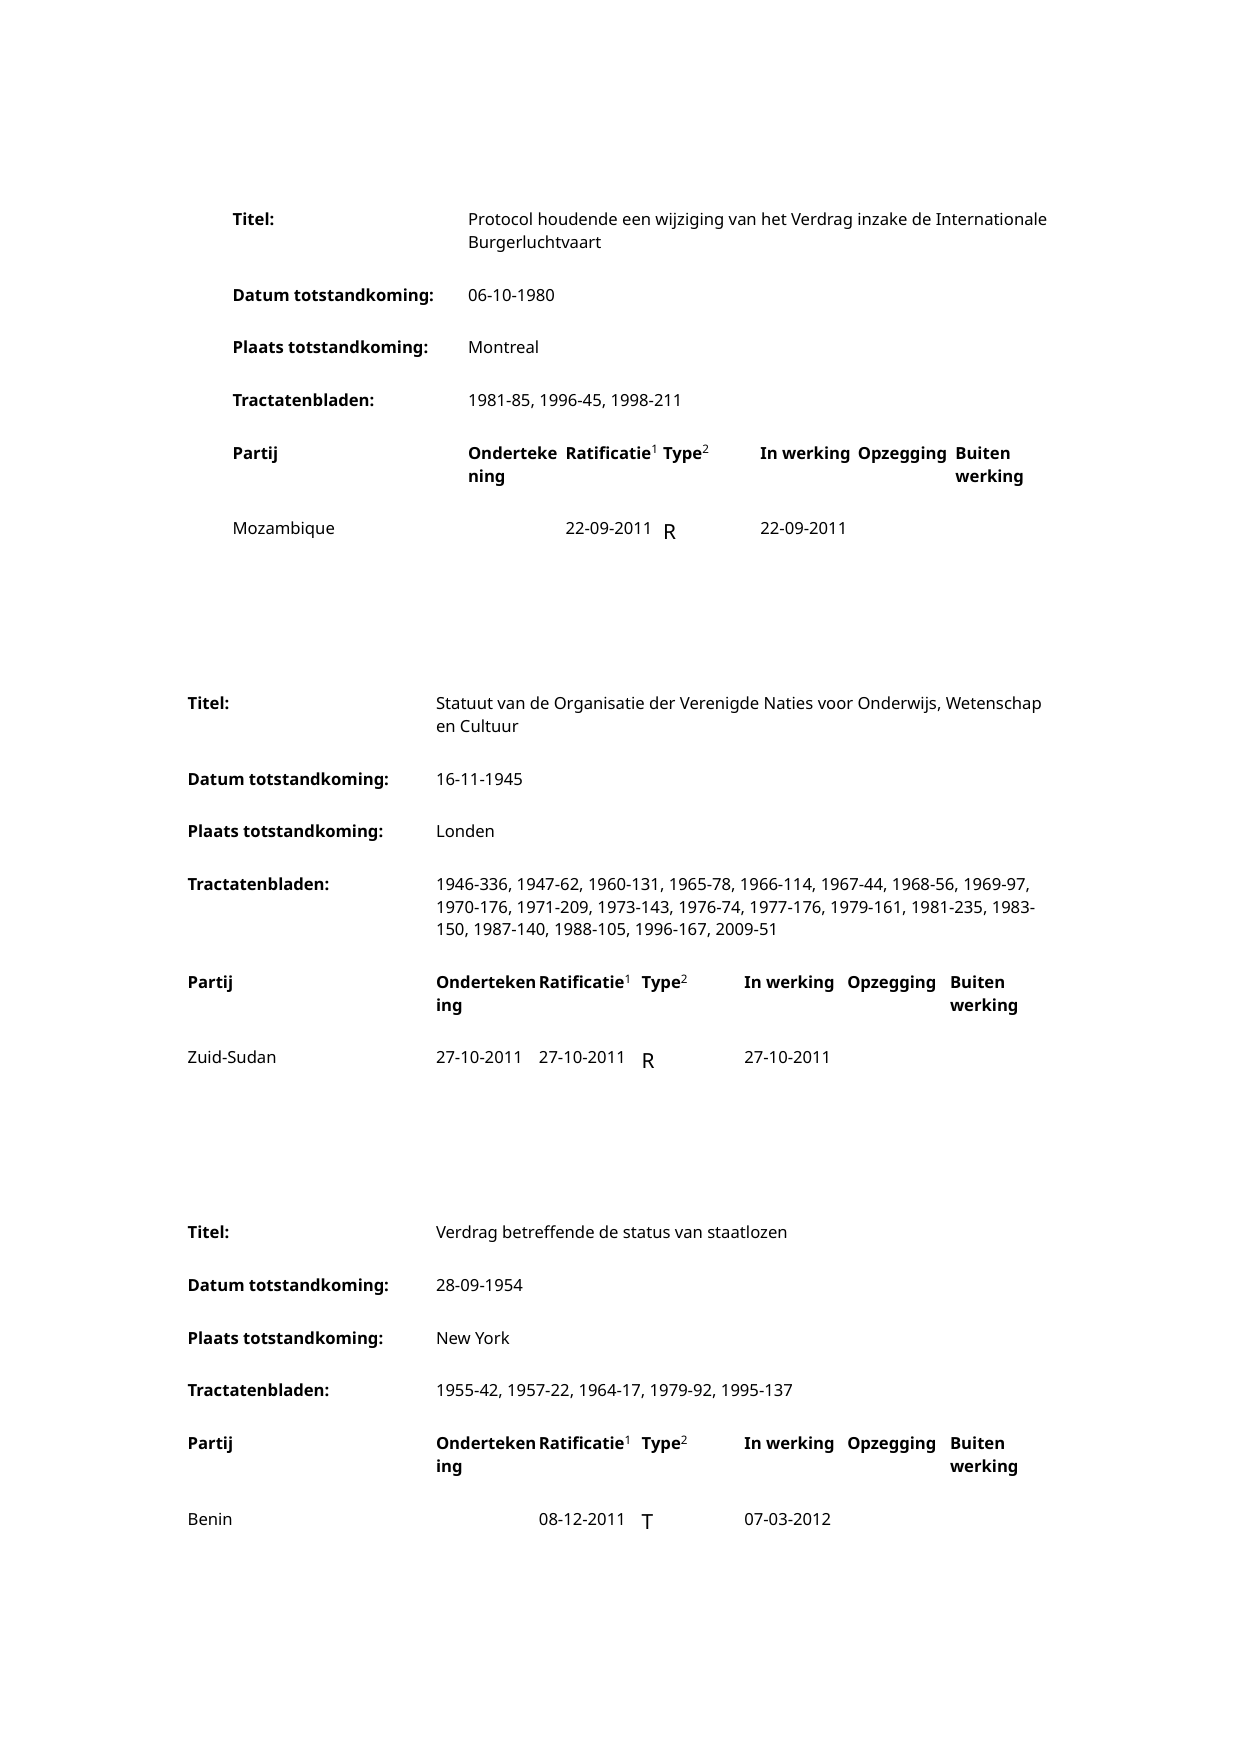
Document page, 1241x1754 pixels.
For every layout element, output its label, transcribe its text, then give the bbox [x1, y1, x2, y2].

table_cell Datum totstandkoming: [188, 767, 436, 820]
table_cell Type2 [641, 971, 744, 1046]
table_cell In werking [760, 441, 858, 517]
table_cell Zuid-Sudan [188, 1046, 436, 1104]
table_cell Benin [188, 1507, 436, 1566]
table_cell [847, 1046, 950, 1104]
table_cell Ondertekening [436, 1432, 539, 1507]
table_cell 16-11-1945 [436, 767, 1053, 820]
table_cell Ratificatie1 [565, 441, 663, 517]
table_cell 27-10-2011 [539, 1046, 641, 1104]
table_cell 27-10-2011 [744, 1046, 847, 1104]
table_cell 22-09-2011 [760, 517, 858, 575]
table_cell Tractatenbladen: [188, 1379, 436, 1432]
table_cell Opzegging [847, 971, 950, 1046]
table_cell [858, 517, 955, 575]
table_cell Partij [188, 971, 436, 1046]
table_cell Opzegging [847, 1432, 950, 1507]
table_cell Ratificatie1 [539, 1432, 641, 1507]
table_cell [950, 1507, 1053, 1566]
table_cell Plaats totstandkoming: [188, 820, 436, 872]
table_cell Ondertekening [468, 441, 565, 517]
table_cell Datum totstandkoming: [188, 1274, 436, 1326]
table_cell In werking [744, 971, 847, 1046]
table_header Titel: [188, 692, 436, 767]
table_cell Montreal [468, 336, 1053, 389]
table_cell Partij [233, 441, 468, 517]
table_cell Buiten werking [955, 441, 1053, 517]
table_cell New York [436, 1326, 1053, 1379]
table_cell Plaats totstandkoming: [188, 1326, 436, 1379]
table_cell In werking [744, 1432, 847, 1507]
table_cell Buiten werking [950, 1432, 1053, 1507]
table_cell Type2 [641, 1432, 744, 1507]
table_cell Ondertekening [436, 971, 539, 1046]
table_cell [468, 517, 565, 575]
table_cell 22-09-2011 [565, 517, 663, 575]
table_header Protocol houdende een wijziging van het Verdrag inzake de Internationale Burgerluchtvaart [468, 208, 1053, 283]
table_cell 1946-336, 1947-62, 1960-131, 1965-78, 1966-114, 1967-44, 1968-56, 1969-97, 1970-176, 1971-209, 1973-143, 1976-74, 1977-176, 1979-161, 1981-235, 1983-150, 1987-140, 1988-105, 1996-167, 2009-51 [436, 873, 1053, 971]
table_cell Type2 [663, 441, 760, 517]
table_cell 28-09-1954 [436, 1274, 1053, 1326]
table_header Statuut van de Organisatie der Verenigde Naties voor Onderwijs, Wetenschap en Cultuur [436, 692, 1053, 767]
table_cell Partij [188, 1432, 436, 1507]
table_cell R [641, 1046, 744, 1104]
table_cell 27-10-2011 [436, 1046, 539, 1104]
table_cell R [663, 517, 760, 575]
table_cell Ratificatie1 [539, 971, 641, 1046]
table_cell 07-03-2012 [744, 1507, 847, 1566]
table_cell 1955-42, 1957-22, 1964-17, 1979-92, 1995-137 [436, 1379, 1053, 1432]
table_header Titel: [188, 1221, 436, 1273]
table_cell [955, 517, 1053, 575]
table_cell 06-10-1980 [468, 283, 1053, 336]
table_cell Buiten werking [950, 971, 1053, 1046]
table_header Titel: [233, 208, 468, 283]
table_cell [847, 1507, 950, 1566]
table_cell Plaats totstandkoming: [233, 336, 468, 389]
table_cell Tractatenbladen: [188, 873, 436, 971]
table_cell T [641, 1507, 744, 1566]
table_cell Datum totstandkoming: [233, 283, 468, 336]
table_header Verdrag betreffende de status van staatlozen [436, 1221, 1053, 1273]
table_cell 08-12-2011 [539, 1507, 641, 1566]
table_cell [950, 1046, 1053, 1104]
table_cell Mozambique [233, 517, 468, 575]
table_cell [436, 1507, 539, 1566]
table_cell 1981-85, 1996-45, 1998-211 [468, 389, 1053, 441]
table_cell Tractatenbladen: [233, 389, 468, 441]
table_cell Opzegging [858, 441, 955, 517]
table_cell Londen [436, 820, 1053, 872]
